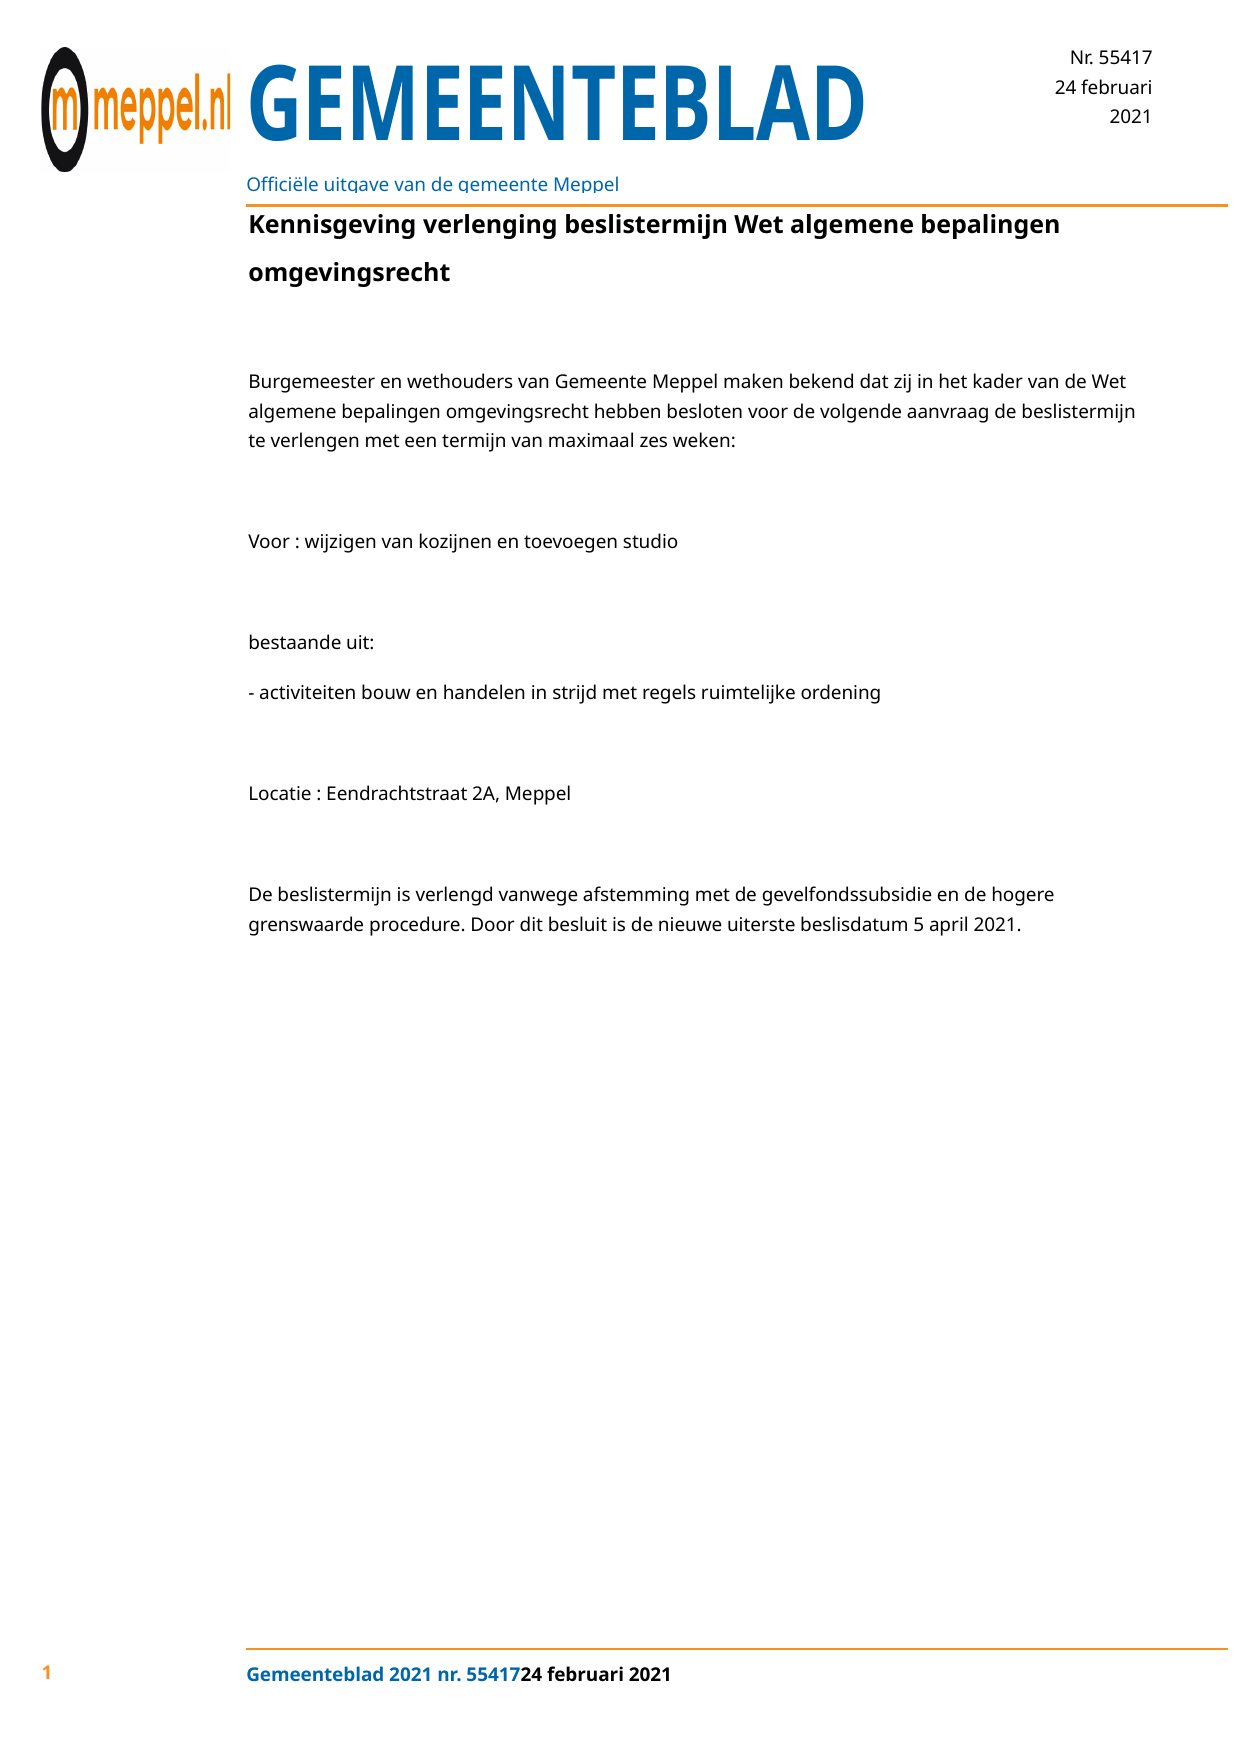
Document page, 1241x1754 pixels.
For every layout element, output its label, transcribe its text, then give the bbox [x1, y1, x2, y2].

text Kennisgeving verlenging beslistermijn Wet algemene bepalingen omgevingsrecht [248, 207, 1152, 288]
picture [41, 47, 231, 172]
text - activiteiten bouw en handelen in strijd met regels ruimtelijke ordening [248, 679, 1152, 705]
text De beslistermijn is verlengd vanwege afstemming met de gevelfondssubsidie en de hogere grenswaarde procedure. Door dit besluit is de nieuwe uiterste beslisdatum 5 april 2021. [248, 881, 1152, 937]
text bestaande uit: [248, 629, 1152, 655]
text Voor : wijzigen van kozijnen en toevoegen studio [248, 528, 1152, 554]
text Burgemeester en wethouders van Gemeente Meppel maken bekend dat zij in het kader van de Wet algemene bepalingen omgevingsrecht hebben besloten voor de volgende aanvraag de beslistermijn te verlengen met een termijn van maximaal zes weken: [248, 368, 1152, 453]
text Locatie : Eendrachtstraat 2A, Meppel [248, 780, 1152, 806]
